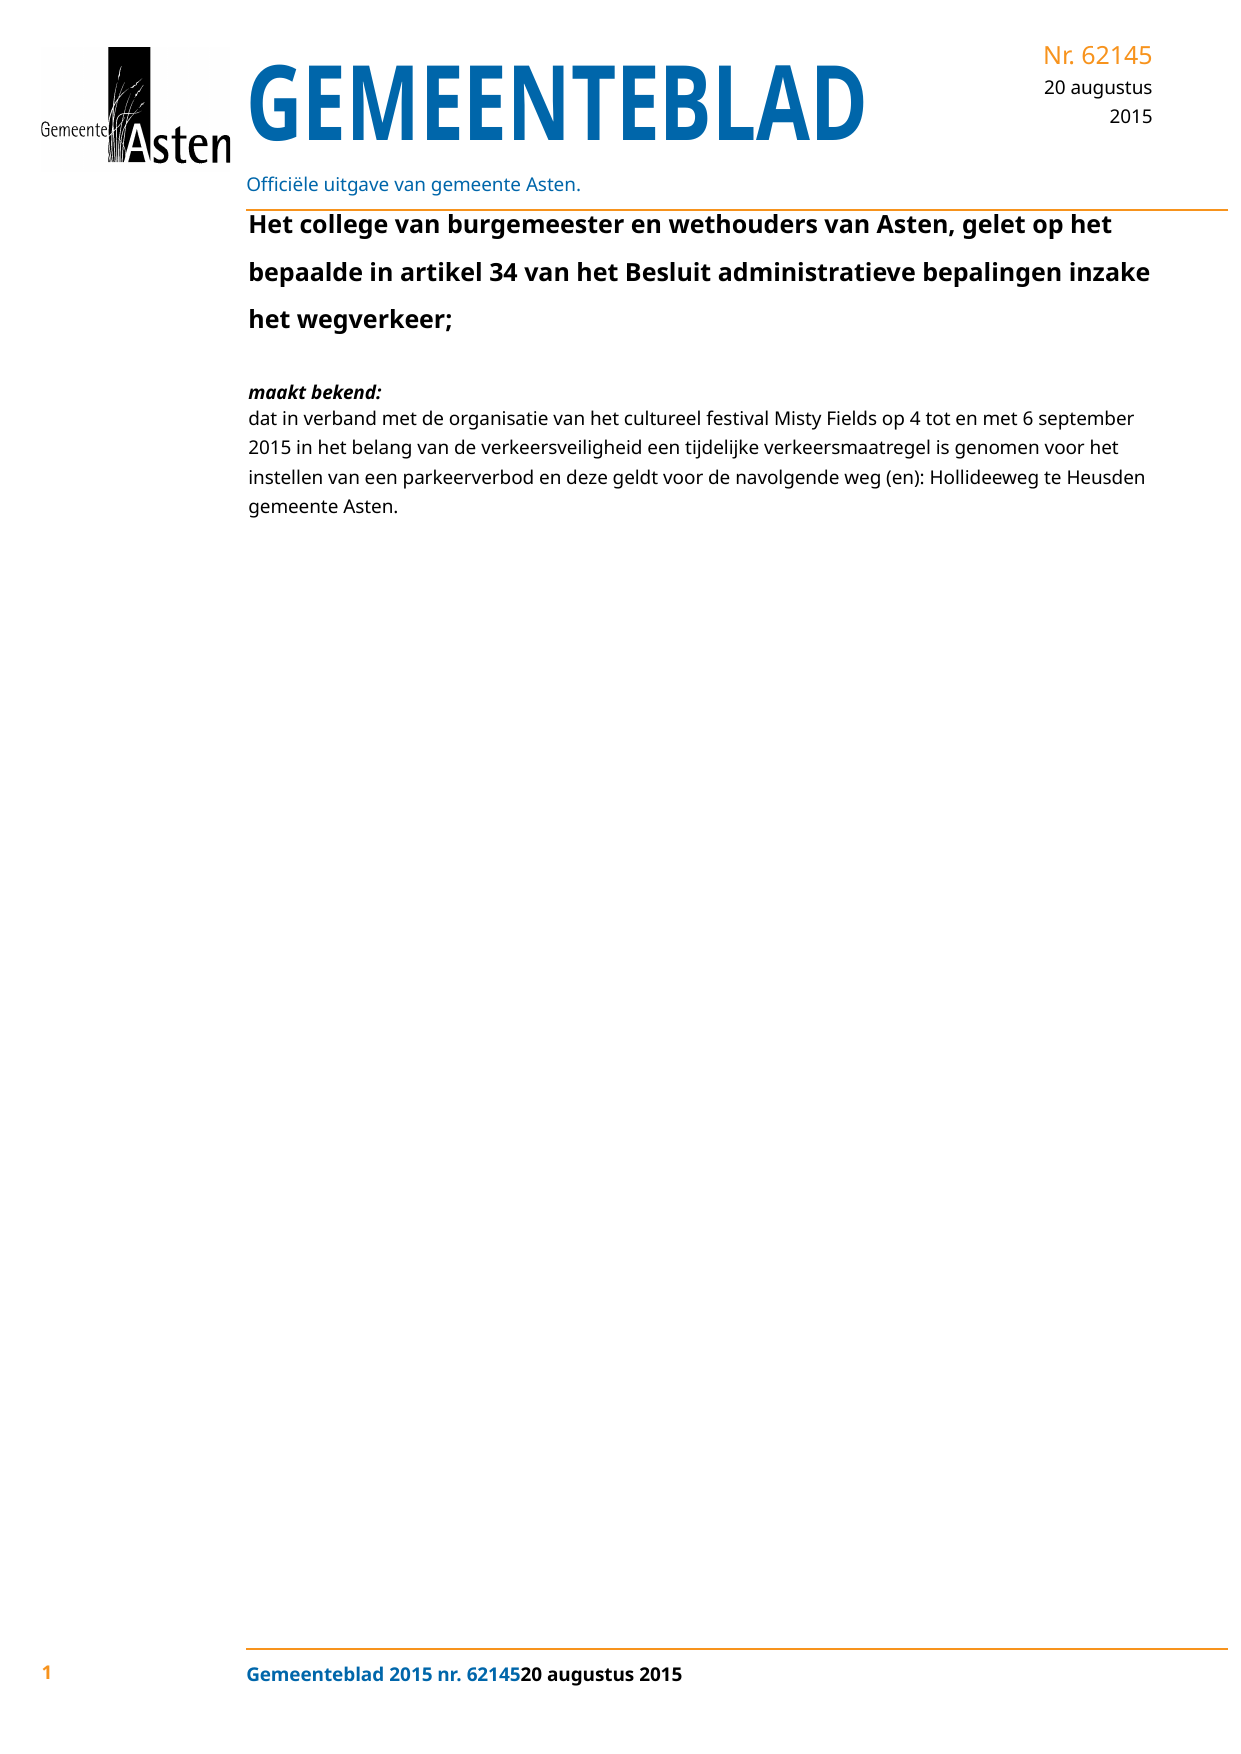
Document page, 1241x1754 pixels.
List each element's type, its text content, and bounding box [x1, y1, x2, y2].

text Het college van burgemeester en wethouders van Asten, gelet op het bepaalde in artikel 34 van het Besluit administratieve bepalingen inzake het wegverkeer; [248, 211, 1152, 336]
text dat in verband met de organisatie van het cultureel festival Misty Fields op 4 tot en met 6 september 2015 in het belang van de verkeersveiligheid een tijdelijke verkeersmaatregel is genomen voor het instellen van een parkeerverbod en deze geldt voor de navolgende weg (en): Hollideeweg te Heusden gemeente Asten. [248, 405, 1152, 519]
text maakt bekend: [248, 379, 1152, 405]
picture [41, 47, 231, 172]
